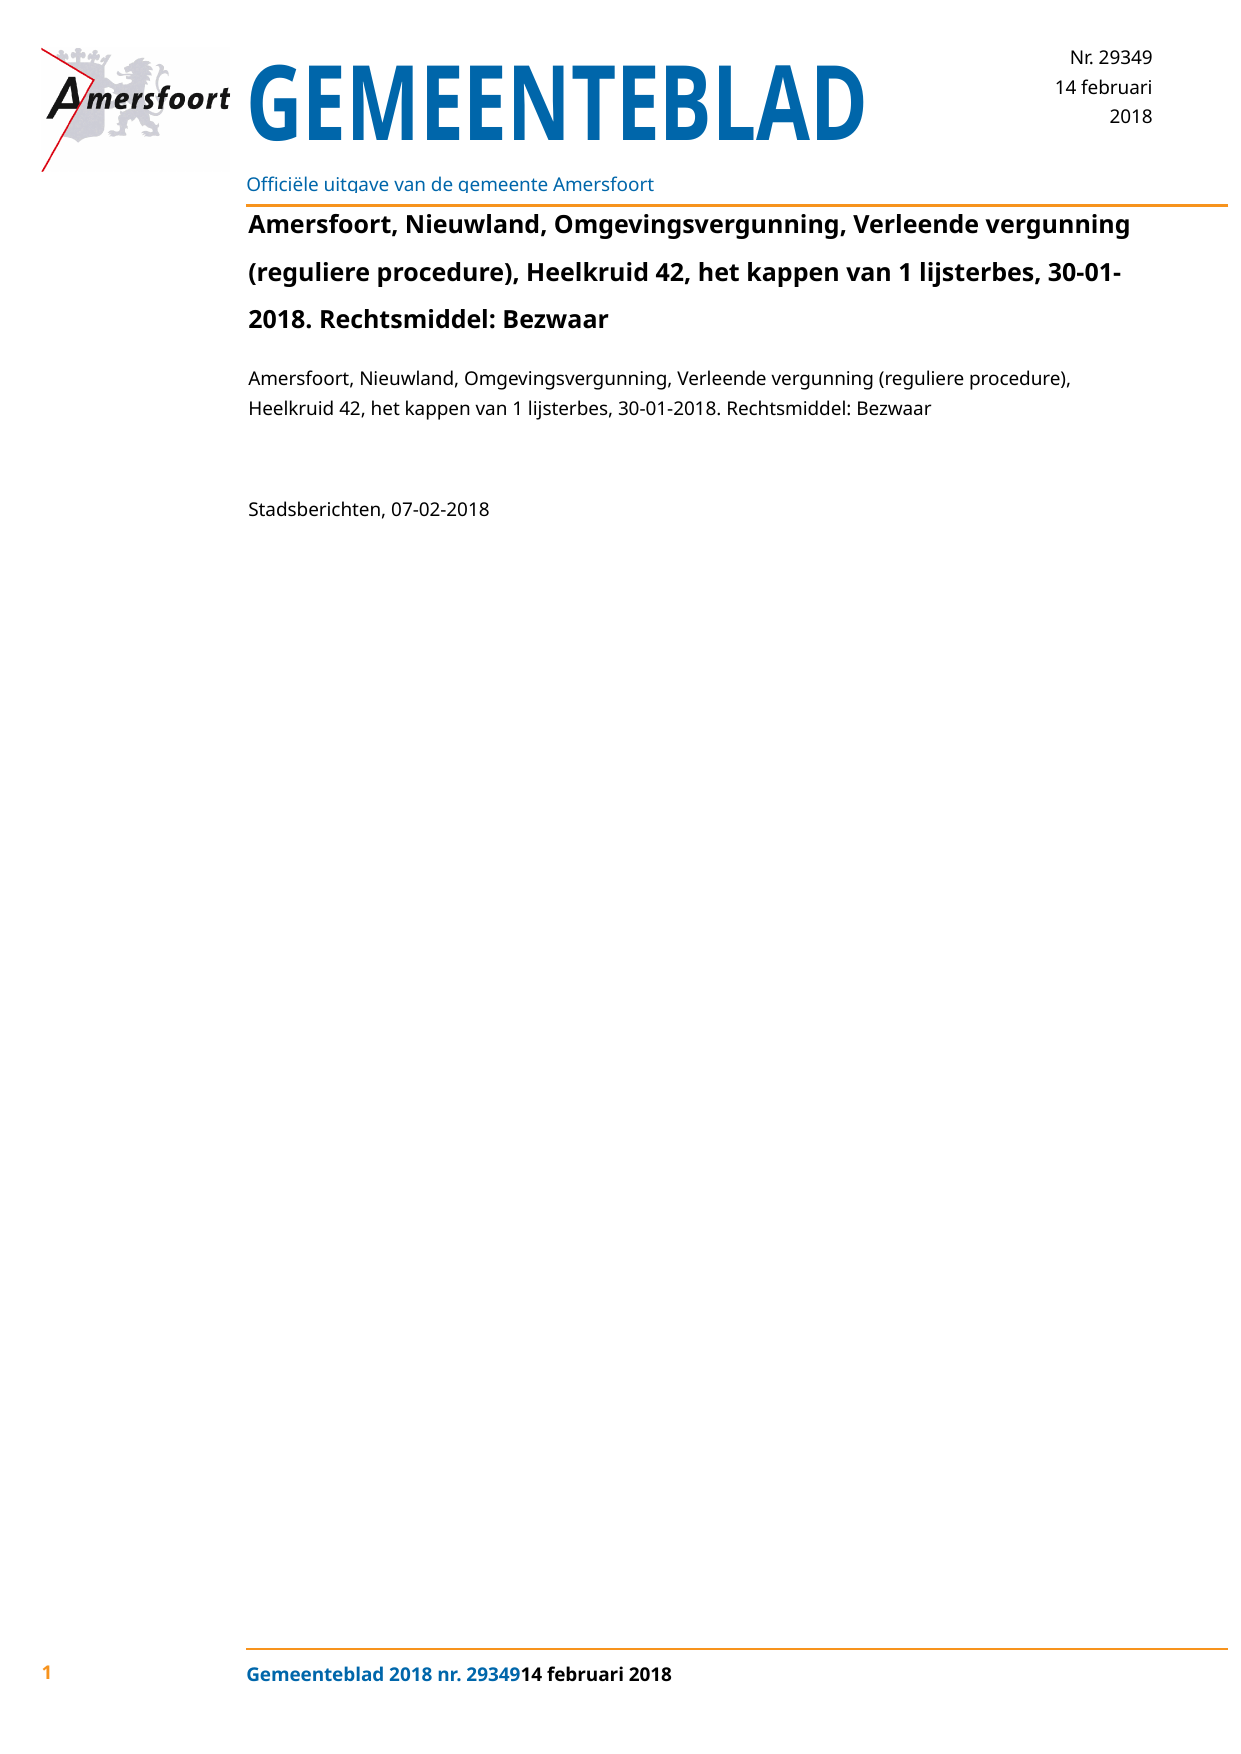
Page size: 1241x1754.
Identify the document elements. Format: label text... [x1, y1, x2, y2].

text Stadsberichten, 07-02-2018 [248, 496, 1152, 522]
text Amersfoort, Nieuwland, Omgevingsvergunning, Verleende vergunning (reguliere procedure), Heelkruid 42, het kappen van 1 lijsterbes, 30-01-2018. Rechtsmiddel: Bezwaar [248, 207, 1152, 336]
text Amersfoort, Nieuwland, Omgevingsvergunning, Verleende vergunning (reguliere procedure), Heelkruid 42, het kappen van 1 lijsterbes, 30-01-2018. Rechtsmiddel: Bezwaar [248, 366, 1152, 421]
picture [41, 47, 231, 172]
